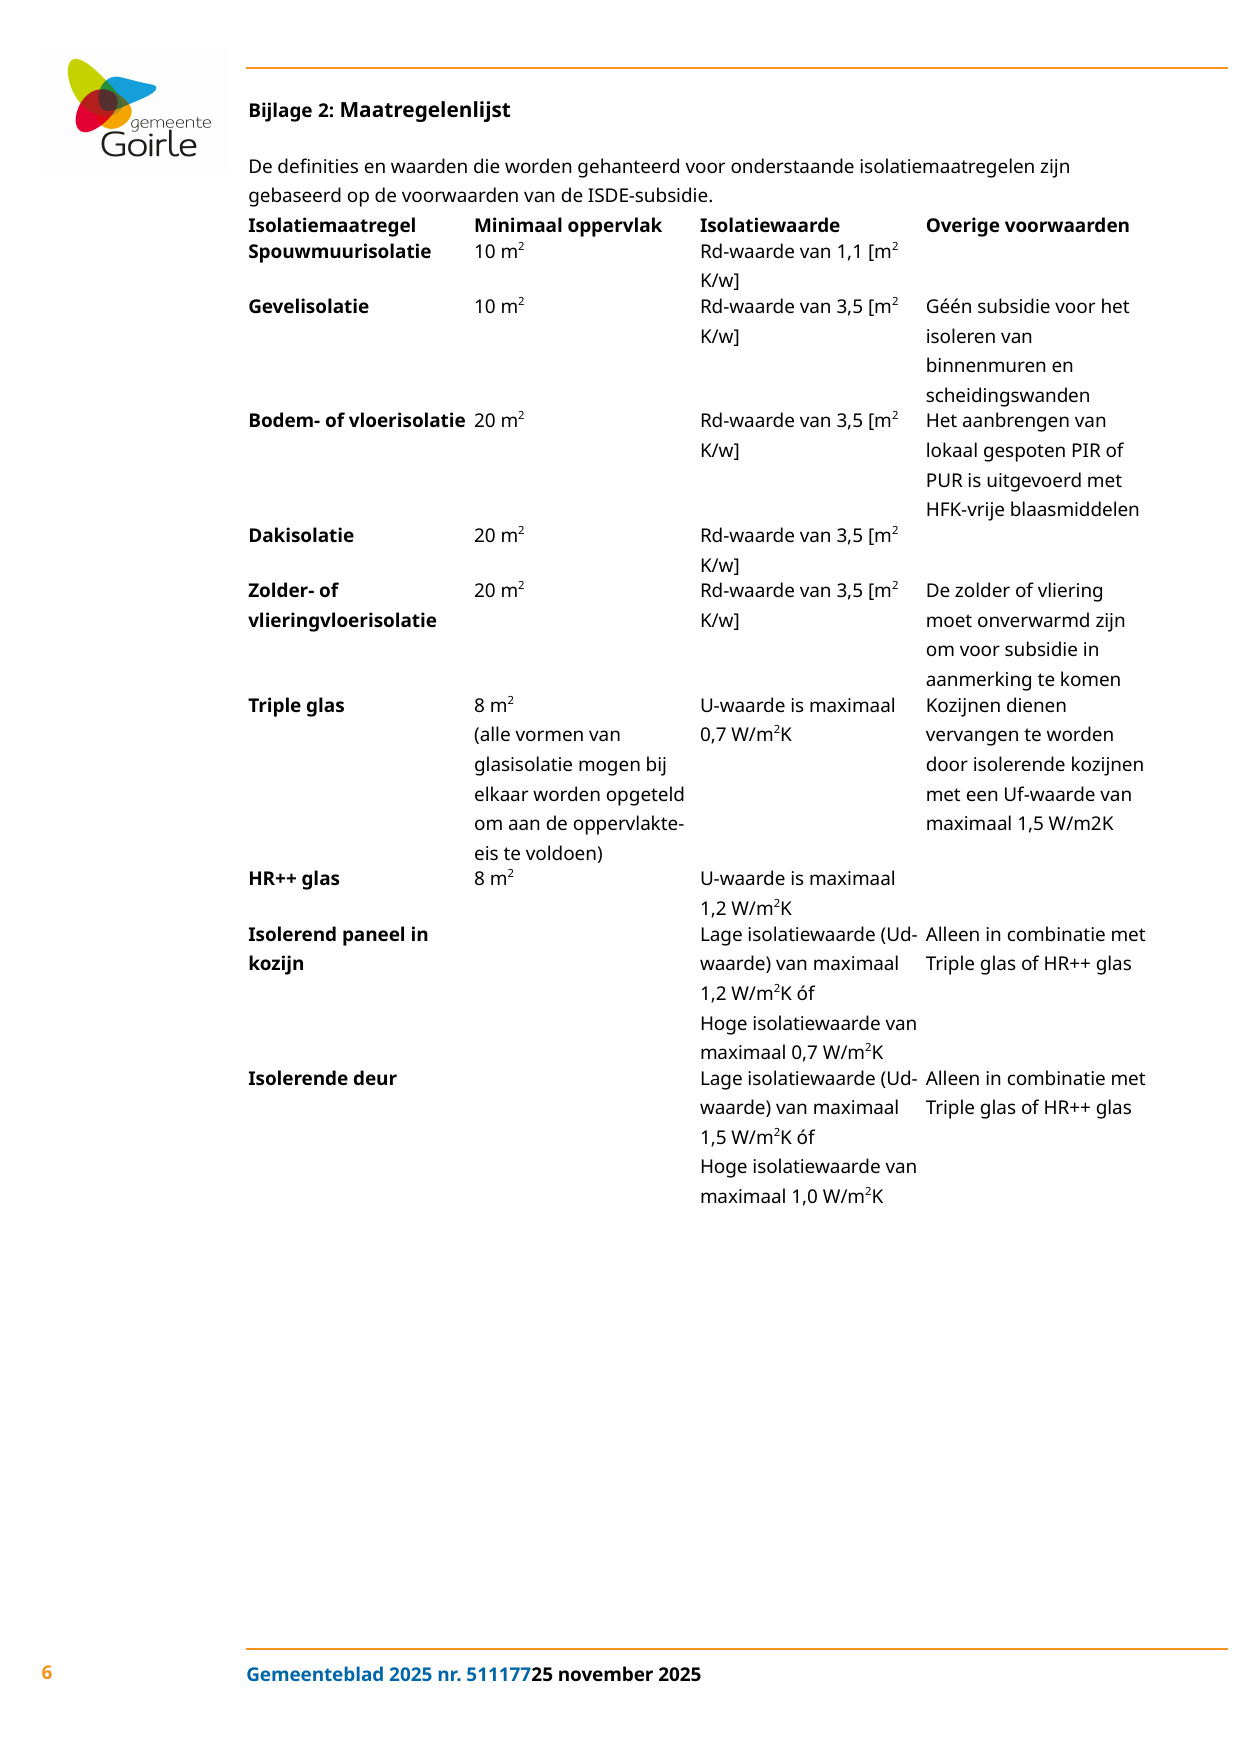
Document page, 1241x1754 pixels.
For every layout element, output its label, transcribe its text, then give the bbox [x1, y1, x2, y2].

table_cell De zolder of vliering moet onverwarmd zijn om voor subsidie in aanmerking te komen [926, 578, 1152, 692]
table_cell 20 m2 [474, 578, 700, 692]
table_header Minimaal oppervlak [474, 212, 700, 238]
table_cell 20 m2 [474, 408, 700, 522]
table_cell Rd-waarde van 3,5 [m2 K/w] [700, 522, 926, 577]
table_cell Rd-waarde van 1,1 [m2 K/w] [700, 238, 926, 293]
table_header Overige voorwaarden [926, 212, 1152, 238]
table_cell Alleen in combinatie met Triple glas of HR++ glas [926, 921, 1152, 1065]
table_cell Dakisolatie [248, 522, 474, 577]
table_cell Zolder- of vlieringvloerisolatie [248, 578, 474, 692]
table_cell [926, 522, 1152, 577]
table_cell Gevelisolatie [248, 293, 474, 408]
table_cell Het aanbrengen van lokaal gespoten PIR of PUR is uitgevoerd met HFK-vrije blaasmiddelen [926, 408, 1152, 522]
table_cell [926, 866, 1152, 921]
table_cell Lage isolatiewaarde (Ud-waarde) van maximaal 1,2 W/m2K óf Hoge isolatiewaarde van maximaal 0,7 W/m2K [700, 921, 926, 1065]
table_cell 20 m2 [474, 522, 700, 577]
table_cell 8 m2 (alle vormen van glasisolatie mogen bij elkaar worden opgeteld om aan de oppervlakte-eis te voldoen) [474, 692, 700, 866]
table_cell U-waarde is maximaal 0,7 W/m2K [700, 692, 926, 866]
table_cell 10 m2 [474, 293, 700, 408]
table_cell Spouwmuurisolatie [248, 238, 474, 293]
table_cell 8 m2 [474, 866, 700, 921]
table_cell 10 m2 [474, 238, 700, 293]
table_header Isolatiemaatregel [248, 212, 474, 238]
table_cell U-waarde is maximaal 1,2 W/m2K [700, 866, 926, 921]
table_cell Rd-waarde van 3,5 [m2 K/w] [700, 578, 926, 692]
table_header Isolatiewaarde [700, 212, 926, 238]
table_cell Rd-waarde van 3,5 [m2 K/w] [700, 408, 926, 522]
table_cell Isolerende deur [248, 1065, 474, 1209]
table_cell Isolerend paneel in kozijn [248, 921, 474, 1065]
table_cell Kozijnen dienen vervangen te worden door isolerende kozijnen met een Uf-waarde van maximaal 1,5 W/m2K [926, 692, 1152, 866]
text Bijlage 2: Maatregelenlijst [248, 95, 1152, 123]
table_cell [474, 921, 700, 1065]
table_cell Triple glas [248, 692, 474, 866]
table_cell [926, 238, 1152, 293]
table_cell Alleen in combinatie met Triple glas of HR++ glas [926, 1065, 1152, 1209]
table_cell Rd-waarde van 3,5 [m2 K/w] [700, 293, 926, 408]
table_cell Géén subsidie voor het isoleren van binnenmuren en scheidingswanden [926, 293, 1152, 408]
text De definities en waarden die worden gehanteerd voor onderstaande isolatiemaatregelen zijn gebaseerd op de voorwaarden van de ISDE-subsidie. [248, 153, 1152, 208]
table_cell HR++ glas [248, 866, 474, 921]
table_cell [474, 1065, 700, 1209]
table_cell Bodem- of vloerisolatie [248, 408, 474, 522]
table_cell Lage isolatiewaarde (Ud-waarde) van maximaal 1,5 W/m2K óf Hoge isolatiewaarde van maximaal 1,0 W/m2K [700, 1065, 926, 1209]
picture [41, 47, 231, 172]
